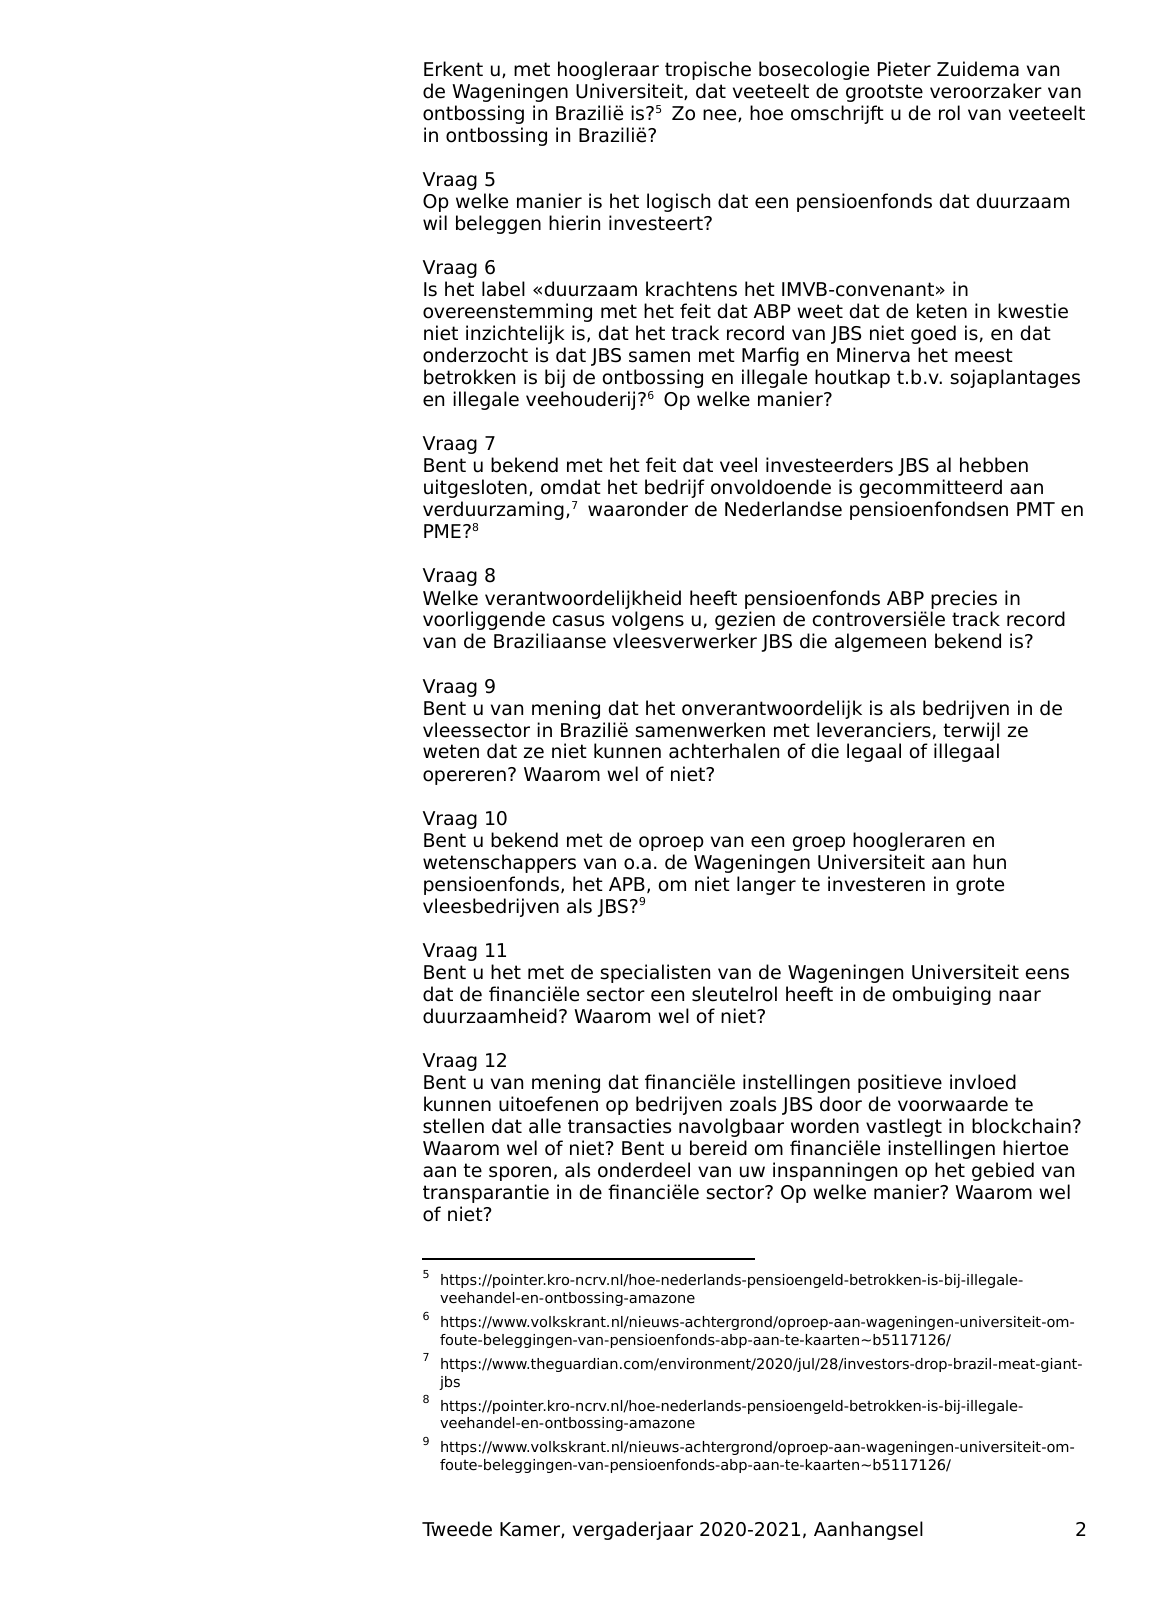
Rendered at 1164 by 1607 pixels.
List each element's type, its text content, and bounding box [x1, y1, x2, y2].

text Vraag 5 [422, 169, 1087, 191]
text Vraag 12 [422, 1050, 1087, 1072]
text https://www.theguardian.com/environment/2020/jul/28/investors-drop-brazil-meat-giant-jbs [422, 1352, 1087, 1391]
text https://www.volkskrant.nl/nieuws-achtergrond/oproep-aan-wageningen-universiteit-om-foute-beleggingen-van-pensioenfonds-abp-aan-te-kaarten~b5117126/ [422, 1435, 1087, 1474]
text Bent u van mening dat financiële instellingen positieve invloed kunnen uitoefenen op bedrijven zoals JBS door de voorwaarde te stellen dat alle transacties navolgbaar worden vastlegt in blockchain? Waarom wel of niet? Bent u bereid om financiële instellingen hiertoe aan te sporen, als onderdeel van uw inspanningen op het gebied van transparantie in de financiële sector? Op welke manier? Waarom wel of niet? [422, 1072, 1087, 1226]
text https://www.volkskrant.nl/nieuws-achtergrond/oproep-aan-wageningen-universiteit-om-foute-beleggingen-van-pensioenfonds-abp-aan-te-kaarten~b5117126/ [422, 1310, 1087, 1349]
text Op welke manier is het logisch dat een pensioenfonds dat duurzaam wil beleggen hierin investeert? [422, 191, 1087, 235]
text https://pointer.kro-ncrv.nl/hoe-nederlands-pensioengeld-betrokken-is-bij-illegale-veehandel-en-ontbossing-amazone [422, 1393, 1087, 1432]
text Vraag 8 [422, 565, 1087, 587]
text Bent u bekend met het feit dat veel investeerders JBS al hebben uitgesloten, omdat het bedrijf onvoldoende is gecommitteerd aan verduurzaming, waaronder de Nederlandse pensioenfondsen PMT en PME? [422, 455, 1087, 543]
text Vraag 7 [422, 433, 1087, 455]
text Vraag 11 [422, 940, 1087, 962]
text Bent u het met de specialisten van de Wageningen Universiteit eens dat de financiële sector een sleutelrol heeft in de ombuiging naar duurzaamheid? Waarom wel of niet? [422, 962, 1087, 1028]
text Bent u bekend met de oproep van een groep hoogleraren en wetenschappers van o.a. de Wageningen Universiteit aan hun pensioenfonds, het APB, om niet langer te investeren in grote vleesbedrijven als JBS? [422, 829, 1087, 917]
text Bent u van mening dat het onverantwoordelijk is als bedrijven in de vleessector in Brazilië samenwerken met leveranciers, terwijl ze weten dat ze niet kunnen achterhalen of die legaal of illegaal opereren? Waarom wel of niet? [422, 697, 1087, 785]
text https://pointer.kro-ncrv.nl/hoe-nederlands-pensioengeld-betrokken-is-bij-illegale-veehandel-en-ontbossing-amazone [422, 1268, 1087, 1307]
text Is het label «duurzaam krachtens het IMVB-convenant» in overeenstemming met het feit dat ABP weet dat de keten in kwestie niet inzichtelijk is, dat het track record van JBS niet goed is, en dat onderzocht is dat JBS samen met Marfig en Minerva het meest betrokken is bij de ontbossing en illegale houtkap t.b.v. sojaplantages en illegale veehouderij? Op welke manier? [422, 279, 1087, 411]
text Vraag 10 [422, 808, 1087, 829]
text Vraag 6 [422, 257, 1087, 279]
text Erkent u, met hoogleraar tropische bosecologie Pieter Zuidema van de Wageningen Universiteit, dat veeteelt de grootste veroorzaker van ontbossing in Brazilië is? Zo nee, hoe omschrijft u de rol van veeteelt in ontbossing in Brazilië? [422, 59, 1087, 147]
text Vraag 9 [422, 676, 1087, 697]
text Welke verantwoordelijkheid heeft pensioenfonds ABP precies in voorliggende casus volgens u, gezien de controversiële track record van de Braziliaanse vleesverwerker JBS die algemeen bekend is? [422, 587, 1087, 653]
